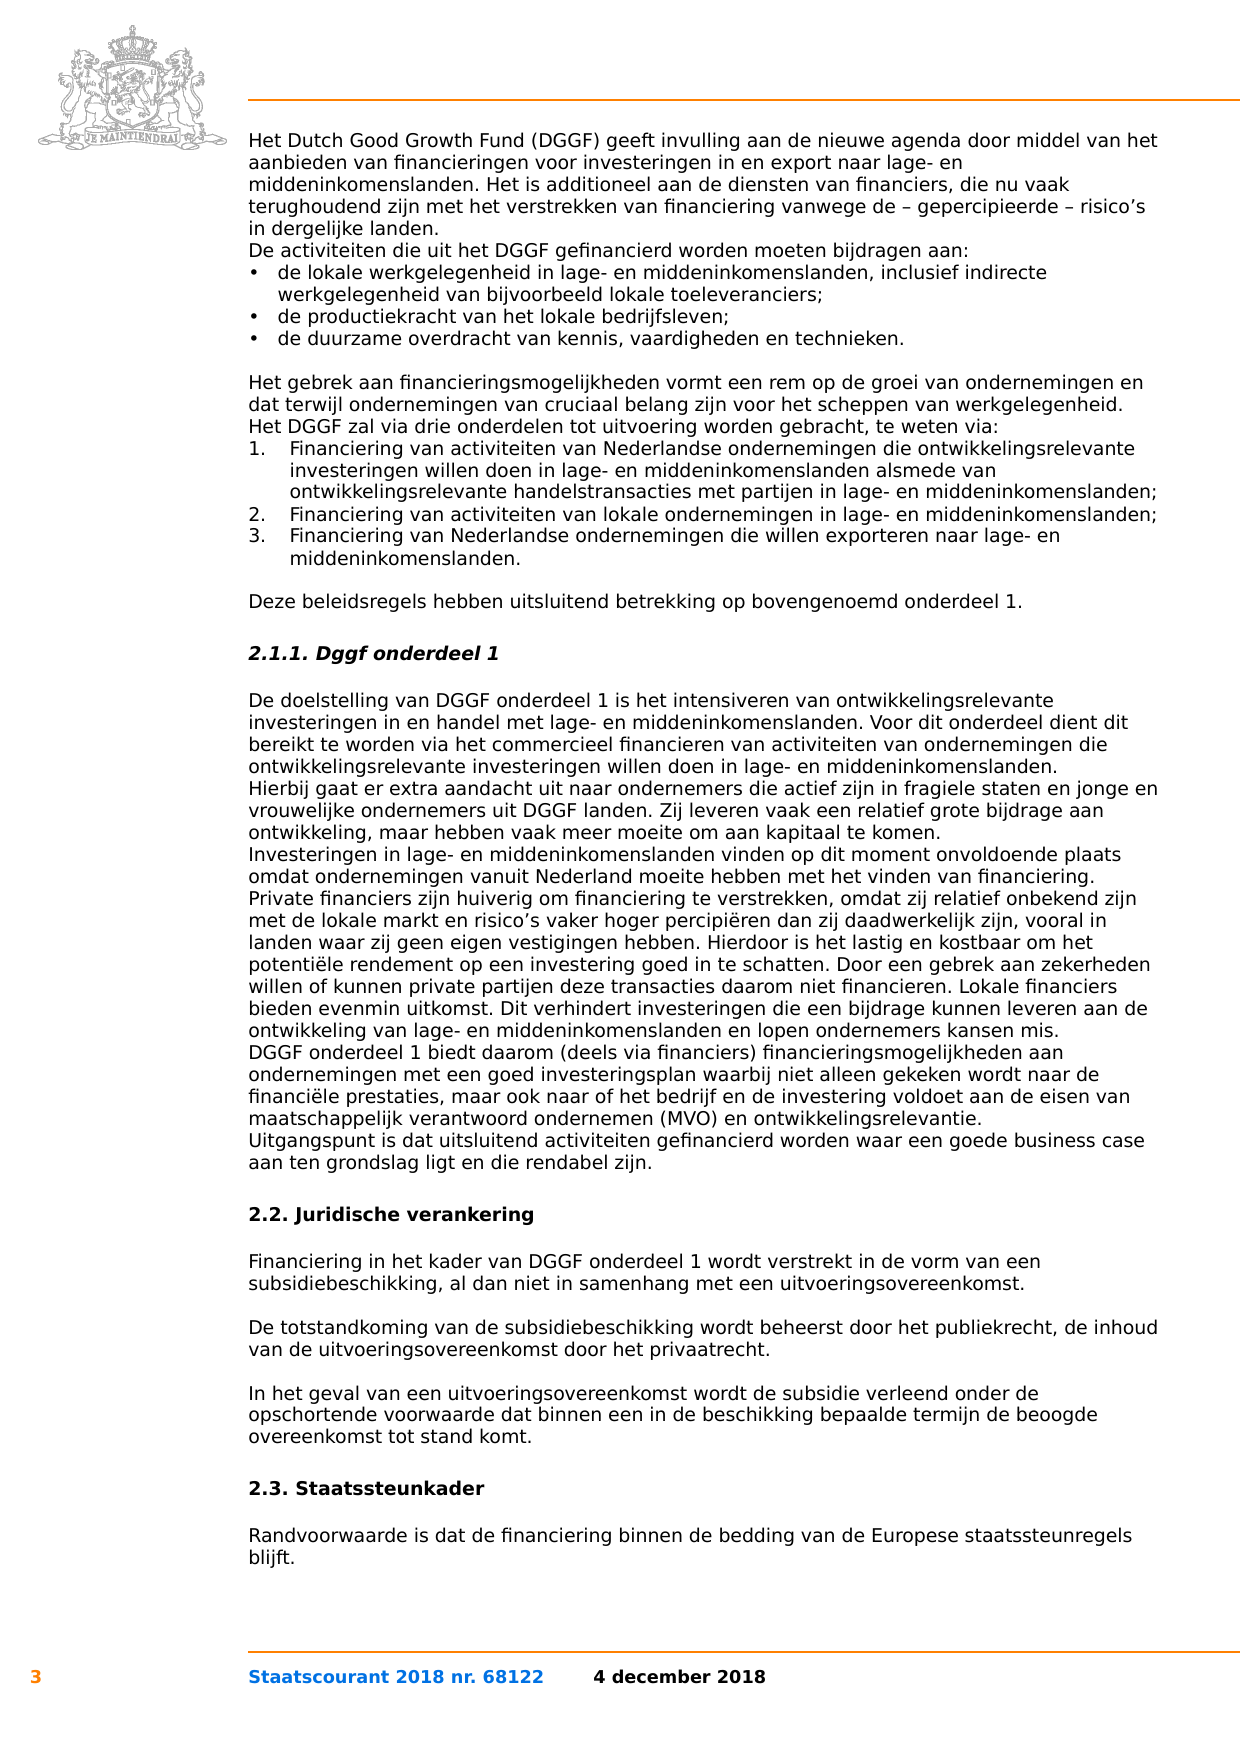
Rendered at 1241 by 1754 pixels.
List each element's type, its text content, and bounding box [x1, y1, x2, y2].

text Investeringen in lage- en middeninkomenslanden vinden op dit moment onvoldoende plaats omdat ondernemingen vanuit Nederland moeite hebben met het vinden van financiering. Private financiers zijn huiverig om financiering te verstrekken, omdat zij relatief onbekend zijn met de lokale markt en risico’s vaker hoger percipiëren dan zij daadwerkelijk zijn, vooral in landen waar zij geen eigen vestigingen hebben. Hierdoor is het lastig en kostbaar om het potentiële rendement op een investering goed in te schatten. Door een gebrek aan zekerheden willen of kunnen private partijen deze transacties daarom niet financieren. Lokale financiers bieden evenmin uitkomst. Dit verhindert investeringen die een bijdrage kunnen leveren aan de ontwikkeling van lage- en middeninkomenslanden en lopen ondernemers kansen mis. [248, 844, 1163, 1042]
text Uitgangspunt is dat uitsluitend activiteiten gefinancierd worden waar een goede business case aan ten grondslag ligt en die rendabel zijn. [248, 1130, 1163, 1174]
text De doelstelling van DGGF onderdeel 1 is het intensiveren van ontwikkelingsrelevante investeringen in en handel met lage- en middeninkomenslanden. Voor dit onderdeel dient dit bereikt te worden via het commercieel financieren van activiteiten van ondernemingen die ontwikkelingsrelevante investeringen willen doen in lage- en middeninkomenslanden. [248, 690, 1163, 778]
text De totstandkoming van de subsidiebeschikking wordt beheerst door het publiekrecht, de inhoud van de uitvoeringsovereenkomst door het privaatrecht. [248, 1317, 1163, 1361]
text • de duurzame overdracht van kennis, vaardigheden en technieken. [248, 328, 1163, 350]
text Hierbij gaat er extra aandacht uit naar ondernemers die actief zijn in fragiele staten en jonge en vrouwelijke ondernemers uit DGGF landen. Zij leveren vaak een relatief grote bijdrage aan ontwikkeling, maar hebben vaak meer moeite om aan kapitaal te komen. [248, 778, 1163, 844]
picture [38, 25, 227, 150]
text • de productiekracht van het lokale bedrijfsleven; [248, 306, 1163, 328]
text Deze beleidsregels hebben uitsluitend betrekking op bovengenoemd onderdeel 1. [248, 591, 1163, 613]
text • de lokale werkgelegenheid in lage- en middeninkomenslanden, inclusief indirecte werkgelegenheid van bijvoorbeeld lokale toeleveranciers; [248, 262, 1163, 306]
text DGGF onderdeel 1 biedt daarom (deels via financiers) financieringsmogelijkheden aan ondernemingen met een goed investeringsplan waarbij niet alleen gekeken wordt naar de financiële prestaties, maar ook naar of het bedrijf en de investering voldoet aan de eisen van maatschappelijk verantwoord ondernemen (MVO) en ontwikkelingsrelevantie. [248, 1042, 1163, 1130]
subtitle 2.2. Juridische verankering [248, 1204, 1163, 1226]
text Financiering in het kader van DGGF onderdeel 1 wordt verstrekt in de vorm van een subsidiebeschikking, al dan niet in samenhang met een uitvoeringsovereenkomst. [248, 1251, 1163, 1295]
text De activiteiten die uit het DGGF gefinancierd worden moeten bijdragen aan: [248, 240, 1163, 262]
subtitle 2.1.1. Dggf onderdeel 1 [248, 643, 1163, 665]
text Het gebrek aan financieringsmogelijkheden vormt een rem op de groei van ondernemingen en dat terwijl ondernemingen van cruciaal belang zijn voor het scheppen van werkgelegenheid. [248, 372, 1163, 416]
text Het DGGF zal via drie onderdelen tot uitvoering worden gebracht, te weten via: [248, 416, 1163, 437]
text In het geval van een uitvoeringsovereenkomst wordt de subsidie verleend onder de opschortende voorwaarde dat binnen een in de beschikking bepaalde termijn de beoogde overeenkomst tot stand komt. [248, 1382, 1163, 1448]
text 2. Financiering van activiteiten van lokale ondernemingen in lage- en middeninkomenslanden; [248, 503, 1163, 525]
subtitle 2.3. Staatssteunkader [248, 1478, 1163, 1500]
text Randvoorwaarde is dat de financiering binnen de bedding van de Europese staatssteunregels blijft. [248, 1525, 1163, 1569]
text Het Dutch Good Growth Fund (DGGF) geeft invulling aan de nieuwe agenda door middel van het aanbieden van financieringen voor investeringen in en export naar lage- en middeninkomenslanden. Het is additioneel aan de diensten van financiers, die nu vaak terughoudend zijn met het verstrekken van financiering vanwege de – gepercipieerde – risico’s in dergelijke landen. [248, 130, 1163, 240]
text 1. Financiering van activiteiten van Nederlandse ondernemingen die ontwikkelingsrelevante investeringen willen doen in lage- en middeninkomenslanden alsmede van ontwikkelingsrelevante handelstransacties met partijen in lage- en middeninkomenslanden; [248, 437, 1163, 503]
text 3. Financiering van Nederlandse ondernemingen die willen exporteren naar lage- en middeninkomenslanden. [248, 525, 1163, 569]
